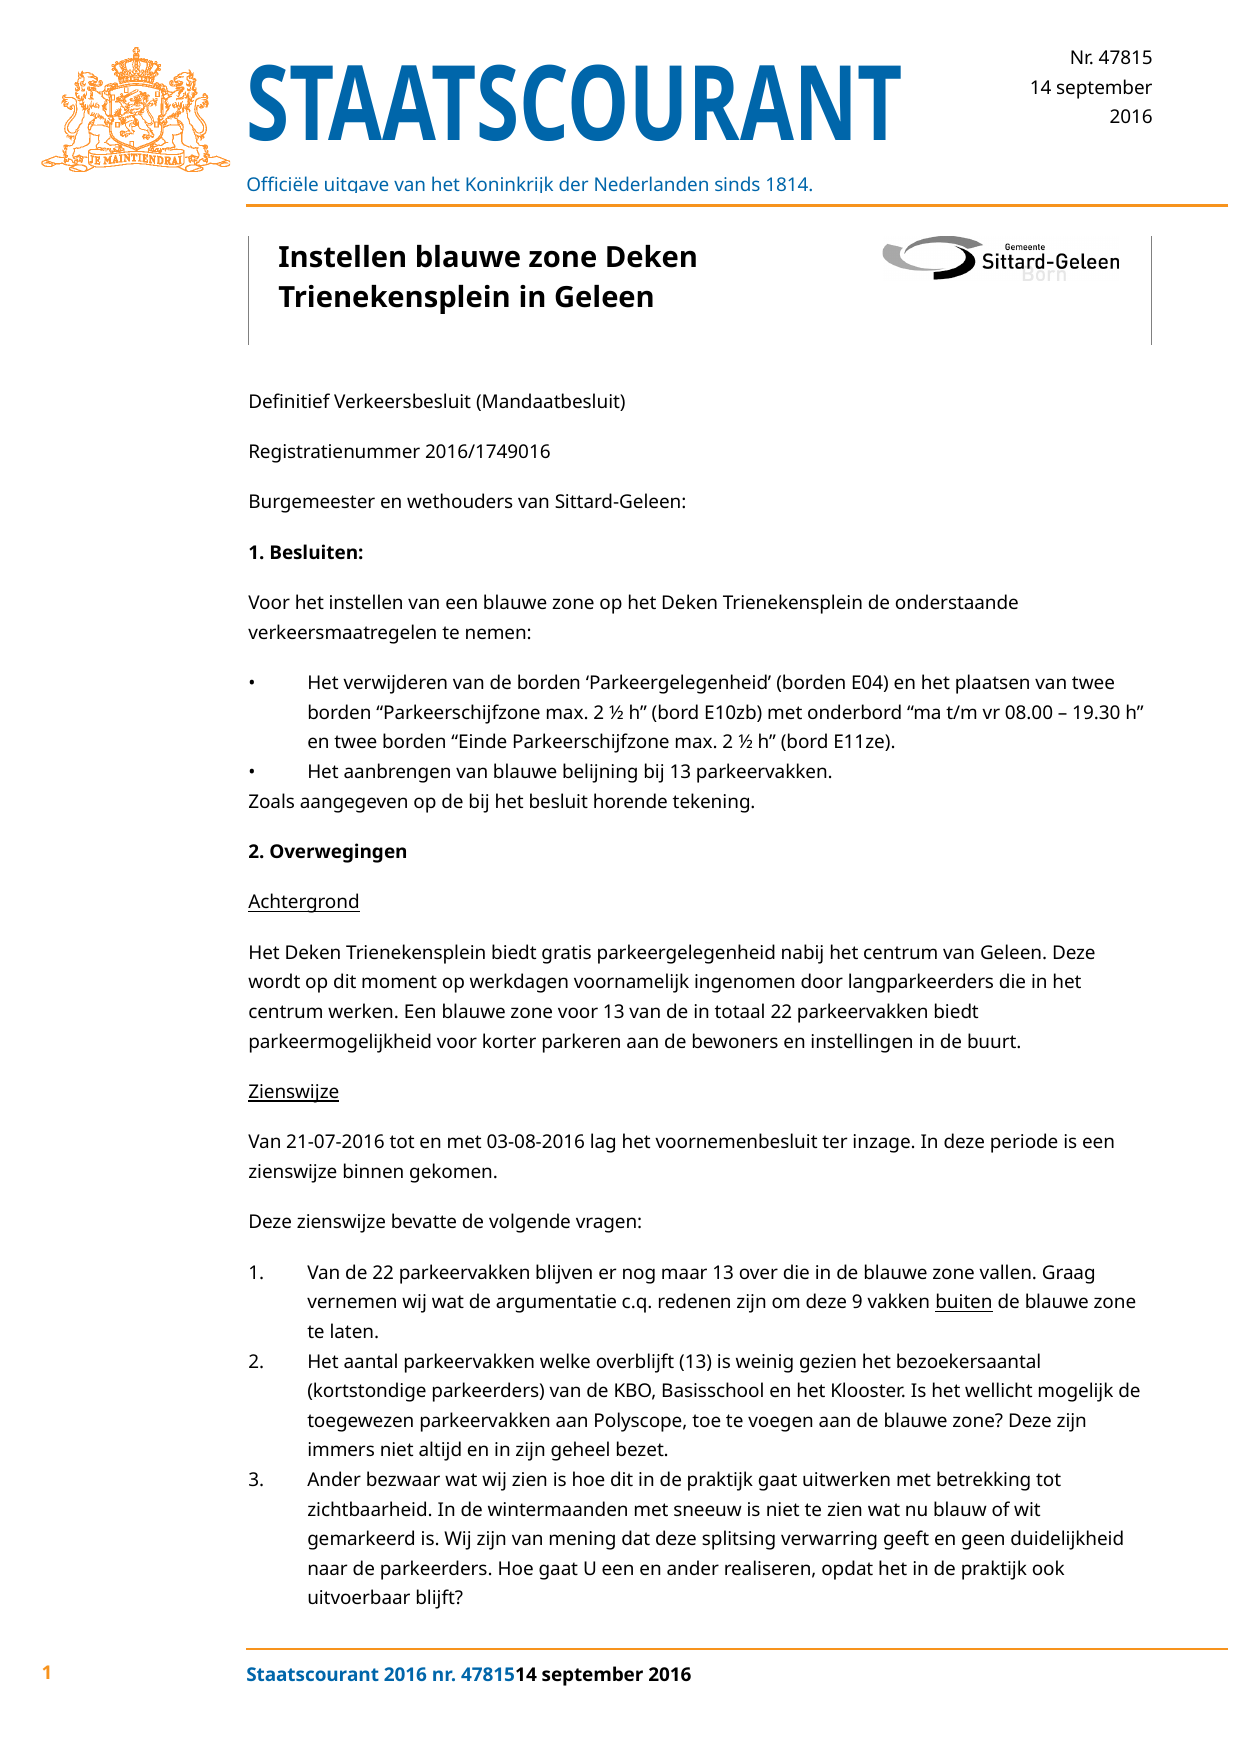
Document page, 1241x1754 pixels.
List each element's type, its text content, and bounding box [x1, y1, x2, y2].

list Het aanbrengen van blauwe belijning bij 13 parkeervakken. [248, 758, 1152, 784]
text Zienswijze [248, 1078, 1152, 1104]
text Registratienummer 2016/1749016 [248, 438, 1152, 464]
list Ander bezwaar wat wij zien is hoe dit in de praktijk gaat uitwerken met betrekking tot zichtbaarheid. In de wintermaanden met sneeuw is niet te zien wat nu blauw of wit gemarkeerd is. Wij zijn van mening dat deze splitsing verwarring geeft en geen duidelijkheid naar de parkeerders. Hoe gaat U een en ander realiseren, opdat het in de praktijk ook uitvoerbaar blijft? [248, 1466, 1152, 1610]
text Het Deken Trienekensplein biedt gratis parkeergelegenheid nabij het centrum van Geleen. Deze wordt op dit moment op werkdagen voornamelijk ingenomen door langparkeerders die in het centrum werken. Een blauwe zone voor 13 van de in totaal 22 parkeervakken biedt parkeermogelijkheid voor korter parkeren aan de bewoners en instellingen in de buurt. [248, 939, 1152, 1054]
text Voor het instellen van een blauwe zone op het Deken Trienekensplein de onderstaande verkeersmaatregelen te nemen: [248, 589, 1152, 645]
text 1. Besluiten: [248, 539, 1152, 565]
picture [41, 47, 231, 172]
text Deze zienswijze bevatte de volgende vragen: [248, 1209, 1152, 1234]
table_header [850, 236, 1151, 345]
text 2. Overwegingen [248, 838, 1152, 864]
text Achtergrond [248, 889, 1152, 914]
table_header Instellen blauwe zone Deken Trienekensplein in Geleen [249, 236, 850, 345]
list Het aantal parkeervakken welke overblijft (13) is weinig gezien het bezoekersaantal (kortstondige parkeerders) van de KBO, Basisschool en het Klooster. Is het wellicht mogelijk de toegewezen parkeervakken aan Polyscope, toe te voegen aan de blauwe zone? Deze zijn immers niet altijd en in zijn geheel bezet. [248, 1348, 1152, 1462]
text Van 21-07-2016 tot en met 03-08-2016 lag het voornemenbesluit ter inzage. In deze periode is een zienswijze binnen gekomen. [248, 1129, 1152, 1184]
picture [882, 236, 1119, 281]
text Burgemeester en wethouders van Sittard-Geleen: [248, 489, 1152, 514]
list Het verwijderen van de borden ‘Parkeergelegenheid’ (borden E04) en het plaatsen van twee borden “Parkeerschijfzone max. 2 ½ h” (bord E10zb) met onderbord “ma t/m vr 08.00 – 19.30 h” en twee borden “Einde Parkeerschijfzone max. 2 ½ h” (bord E11ze). [248, 669, 1152, 754]
list Van de 22 parkeervakken blijven er nog maar 13 over die in de blauwe zone vallen. Graag vernemen wij wat de argumentatie c.q. redenen zijn om deze 9 vakken buiten de blauwe zone te laten. [248, 1259, 1152, 1344]
text Zoals aangegeven op de bij het besluit horende tekening. [248, 788, 1152, 814]
text Definitief Verkeersbesluit (Mandaatbesluit) [248, 388, 1152, 414]
